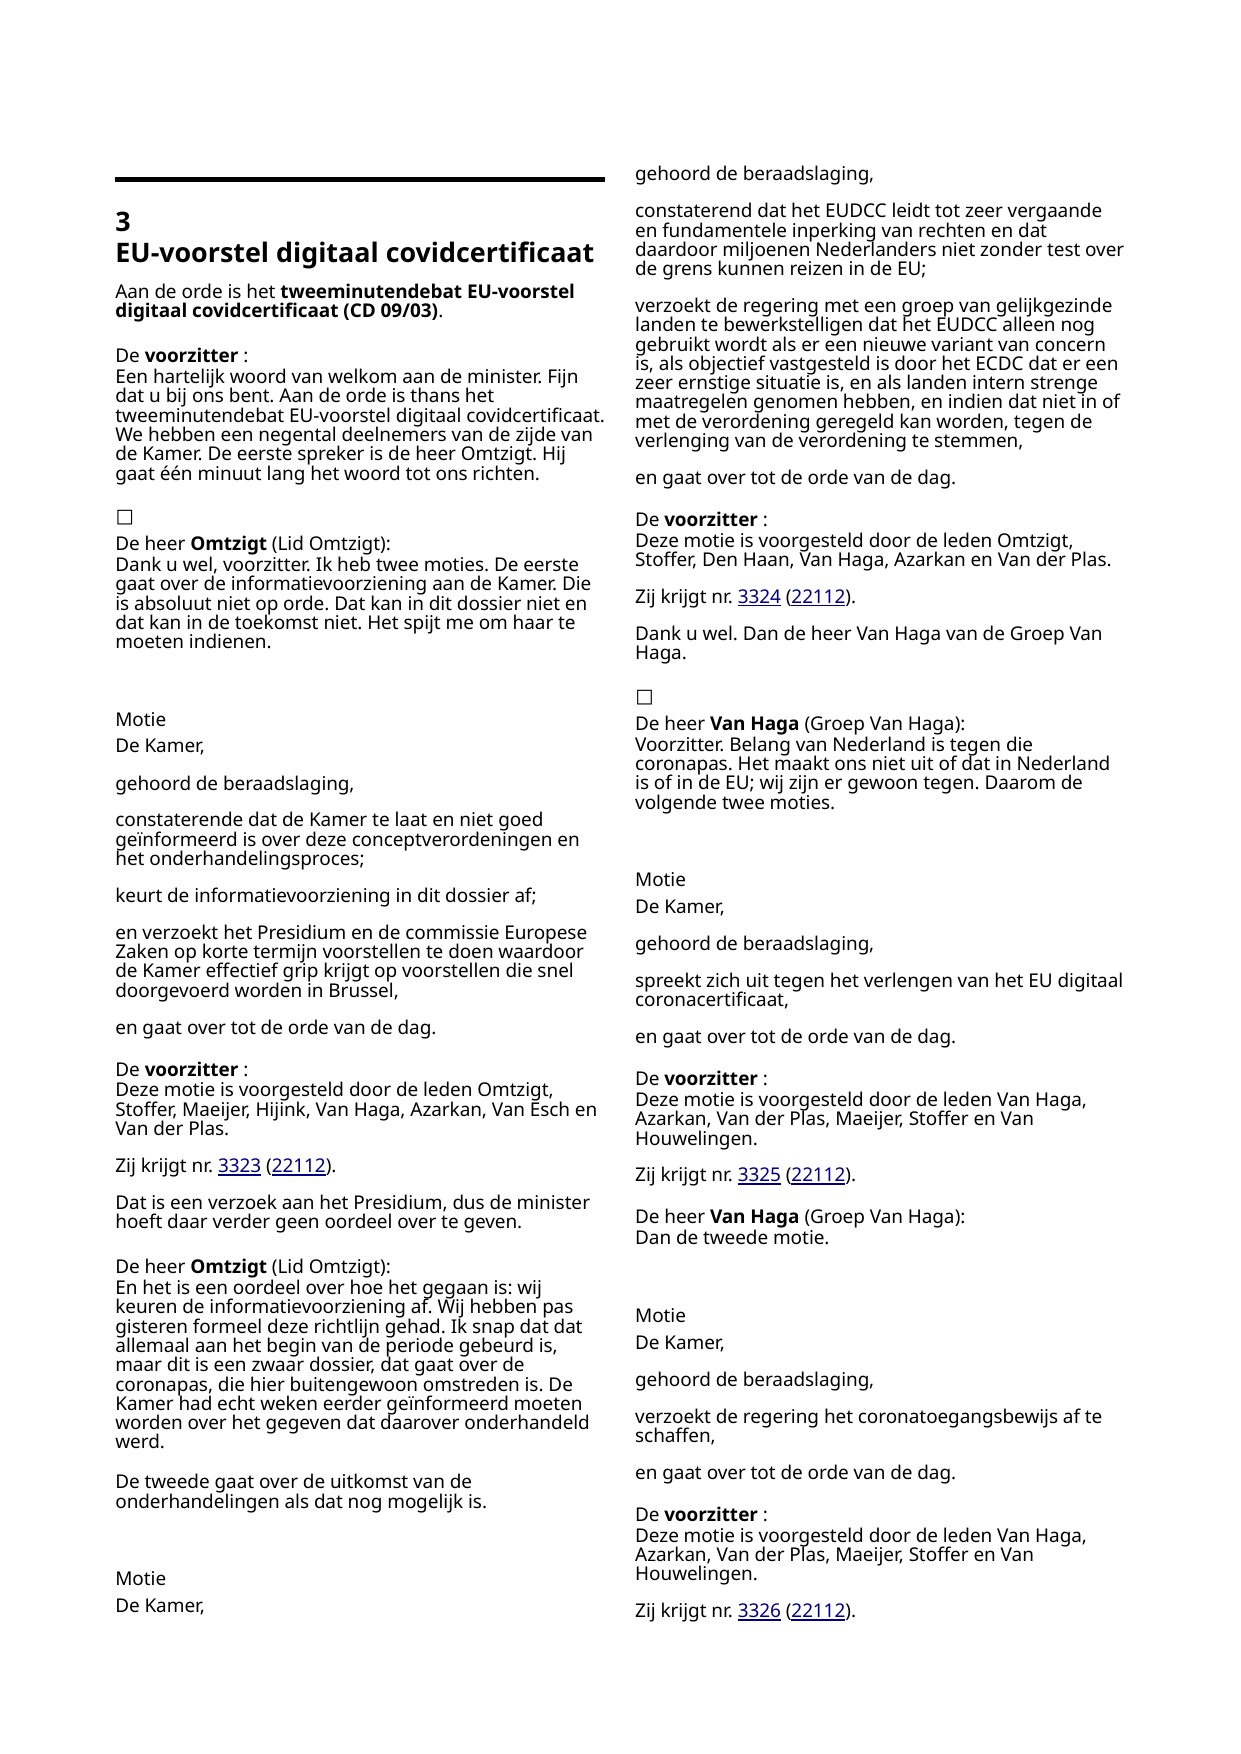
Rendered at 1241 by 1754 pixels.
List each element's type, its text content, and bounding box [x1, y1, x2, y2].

text constaterende dat de Kamer te laat en niet goed geïnformeerd is over deze conceptverordeningen en het onderhandelingsproces; [115, 811, 605, 869]
text Motie [635, 866, 1125, 892]
text Deze motie is voorgesteld door de leden Omtzigt, Stoffer, Den Haan, Van Haga, Azarkan en Van der Plas. [635, 532, 1125, 570]
text en verzoekt het Presidium en de commissie Europese Zaken op korte termijn voorstellen te doen waardoor de Kamer effectief grip krijgt op voorstellen die snel doorgevoerd worden in Brussel, [115, 924, 605, 1001]
text Dank u wel. Dan de heer Van Haga van de Groep Van Haga. [635, 625, 1125, 663]
text constaterend dat het EUDCC leidt tot zeer vergaande en fundamentele inperking van rechten en dat daardoor miljoenen Nederlanders niet zonder test over de grens kunnen reizen in de EU; [635, 202, 1125, 279]
text De Kamer, [635, 898, 1125, 917]
text Een hartelijk woord van welkom aan de minister. Fijn dat u bij ons bent. Aan de orde is thans het tweeminutendebat EU-voorstel digitaal covidcertificaat. We hebben een negental deelnemers van de zijde van de Kamer. De eerste spreker is de heer Omtzigt. Hij gaat één minuut lang het woord tot ons richten. [115, 368, 605, 484]
text De voorzitter : [635, 1501, 1125, 1527]
text De Kamer, [115, 1597, 605, 1616]
text ⬜ [635, 684, 1125, 710]
text 3 [115, 203, 605, 239]
text Zij krijgt nr. 3326 (22112). [635, 1602, 1125, 1621]
text gehoord de beraadslaging, [635, 1371, 1125, 1390]
text De heer Omtzigt (Lid Omtzigt): [115, 1253, 605, 1279]
text gehoord de beraadslaging, [115, 774, 605, 794]
text De heer Van Haga (Groep Van Haga): [635, 1203, 1125, 1229]
text verzoekt de regering het coronatoegangsbewijs af te schaffen, [635, 1408, 1125, 1446]
text De voorzitter : [115, 342, 605, 368]
text gehoord de beraadslaging, [635, 935, 1125, 954]
text En het is een oordeel over hoe het gegaan is: wij keuren de informatievoorziening af. Wij hebben pas gisteren formeel deze richtlijn gehad. Ik snap dat dat allemaal aan het begin van de periode gebeurd is, maar dit is een zwaar dossier, dat gaat over de coronapas, die hier buitengewoon omstreden is. De Kamer had echt weken eerder geïnformeerd moeten worden over het gegeven dat daarover onderhandeld werd. [115, 1279, 605, 1453]
text Voorzitter. Belang van Nederland is tegen die coronapas. Het maakt ons niet uit of dat in Nederland is of in de EU; wij zijn er gewoon tegen. Daarom de volgende twee moties. [635, 736, 1125, 813]
text Deze motie is voorgesteld door de leden Omtzigt, Stoffer, Maeijer, Hijink, Van Haga, Azarkan, Van Esch en Van der Plas. [115, 1081, 605, 1139]
text ⬜ [115, 504, 605, 530]
text De heer Omtzigt (Lid Omtzigt): [115, 530, 605, 556]
text De voorzitter : [115, 1056, 605, 1081]
text en gaat over tot de orde van de dag. [115, 1019, 605, 1038]
text Motie [115, 1565, 605, 1591]
text De heer Van Haga (Groep Van Haga): [635, 710, 1125, 736]
text Dan de tweede motie. [635, 1229, 1125, 1248]
text en gaat over tot de orde van de dag. [635, 1028, 1125, 1047]
text Deze motie is voorgesteld door de leden Van Haga, Azarkan, Van der Plas, Maeijer, Stoffer en Van Houwelingen. [635, 1091, 1125, 1149]
text spreekt zich uit tegen het verlengen van het EU digitaal coronacertificaat, [635, 972, 1125, 1011]
text EU-voorstel digitaal covidcertificaat [115, 239, 605, 283]
text Zij krijgt nr. 3325 (22112). [635, 1166, 1125, 1186]
text Aan de orde is het tweeminutendebat EU-voorstel digitaal covidcertificaat (CD 09/03). [115, 283, 605, 322]
text De voorzitter : [635, 1065, 1125, 1091]
text verzoekt de regering met een groep van gelijkgezinde landen te bewerkstelligen dat het EUDCC alleen nog gebruikt wordt als er een nieuwe variant van concern is, als objectief vastgesteld is door het ECDC dat er een zeer ernstige situatie is, en als landen intern strenge maatregelen genomen hebben, en indien dat niet in of met de verordening geregeld kan worden, tegen de verlenging van de verordening te stemmen, [635, 297, 1125, 451]
text Deze motie is voorgesteld door de leden Van Haga, Azarkan, Van der Plas, Maeijer, Stoffer en Van Houwelingen. [635, 1527, 1125, 1584]
text en gaat over tot de orde van de dag. [635, 1464, 1125, 1483]
text Dat is een verzoek aan het Presidium, dus de minister hoeft daar verder geen oordeel over te geven. [115, 1194, 605, 1233]
text Dank u wel, voorzitter. Ik heb twee moties. De eerste gaat over de informatievoorziening aan de Kamer. Die is absoluut niet op orde. Dat kan in dit dossier niet en dat kan in de toekomst niet. Het spijt me om haar te moeten indienen. [115, 556, 605, 652]
text De Kamer, [115, 737, 605, 757]
text Motie [115, 706, 605, 732]
text Zij krijgt nr. 3324 (22112). [635, 588, 1125, 607]
text gehoord de beraadslaging, [635, 165, 1125, 184]
text Motie [635, 1302, 1125, 1328]
text De voorzitter : [635, 506, 1125, 532]
text Zij krijgt nr. 3323 (22112). [115, 1157, 605, 1176]
text De tweede gaat over de uitkomst van de onderhandelingen als dat nog mogelijk is. [115, 1473, 605, 1512]
text De Kamer, [635, 1334, 1125, 1353]
text en gaat over tot de orde van de dag. [635, 469, 1125, 488]
text keurt de informatievoorziening in dit dossier af; [115, 887, 605, 906]
